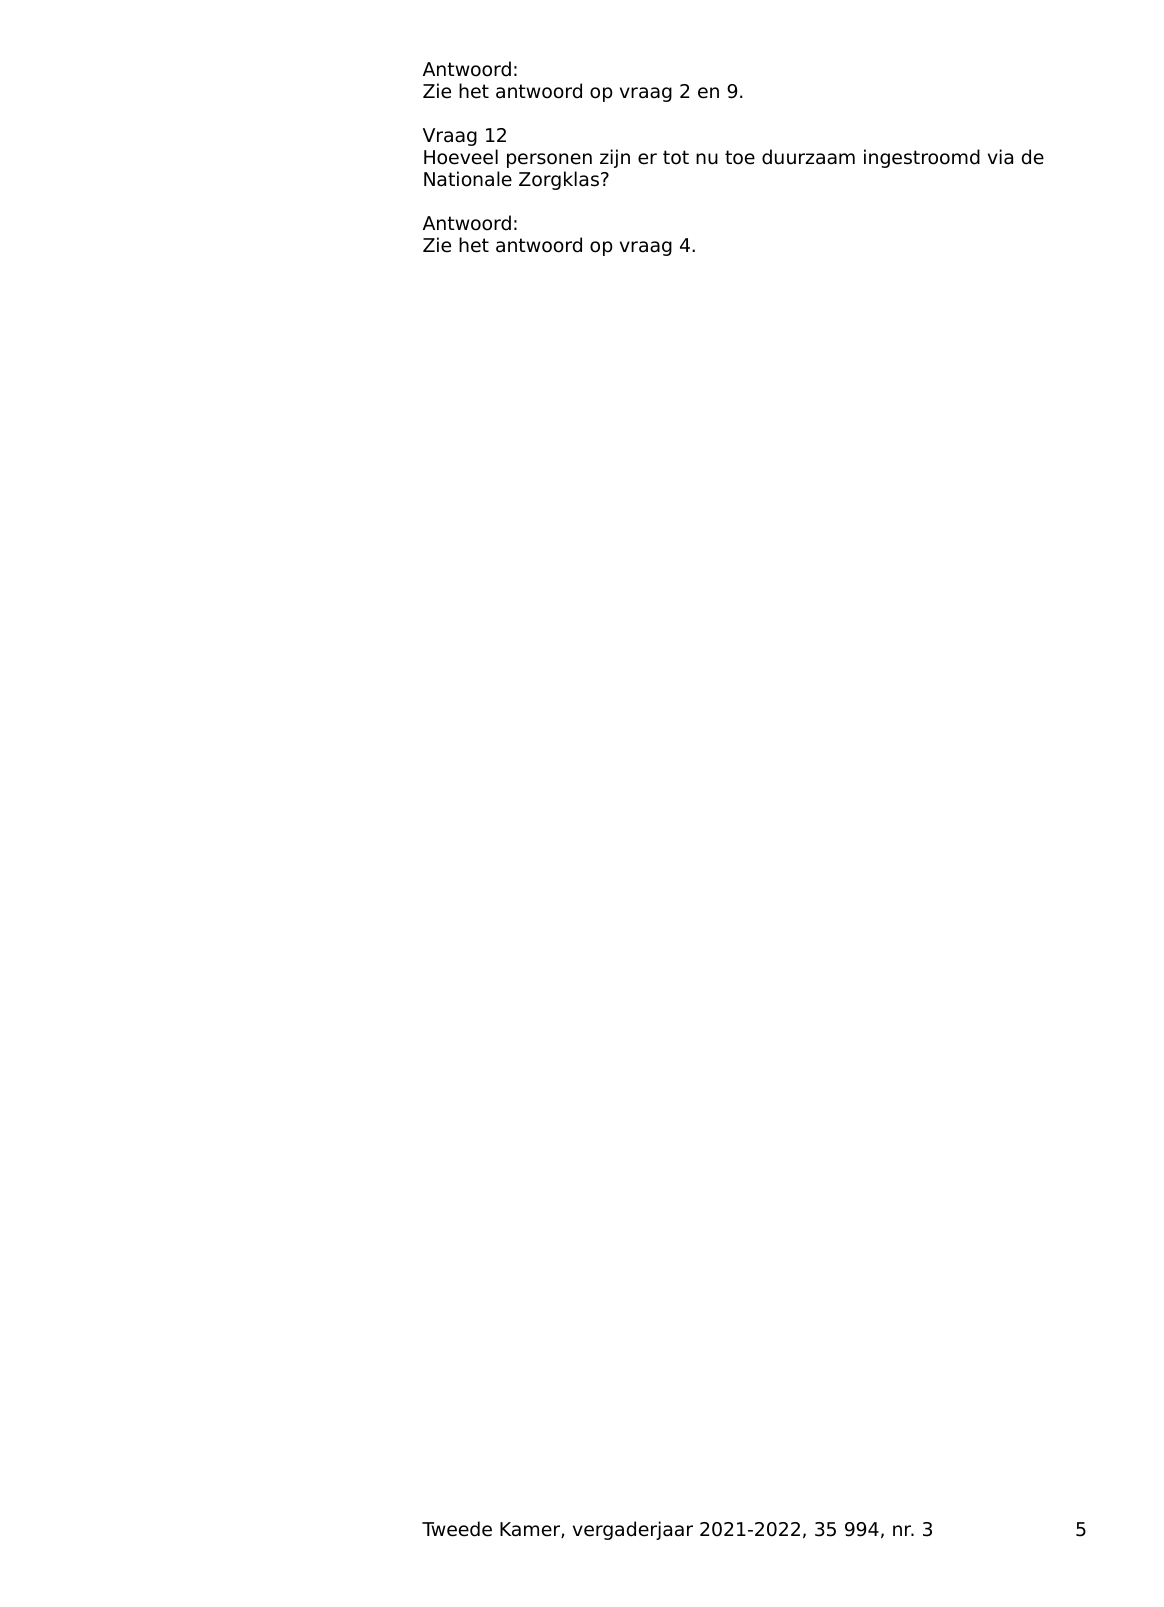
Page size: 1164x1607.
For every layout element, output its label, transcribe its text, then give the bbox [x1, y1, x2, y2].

text Antwoord: [422, 59, 1087, 81]
text Zie het antwoord op vraag 2 en 9. [422, 81, 1087, 103]
text Vraag 12 [422, 125, 1087, 147]
text Zie het antwoord op vraag 4. [422, 235, 1087, 257]
text Hoeveel personen zijn er tot nu toe duurzaam ingestroomd via de Nationale Zorgklas? [422, 147, 1087, 191]
text Antwoord: [422, 213, 1087, 235]
